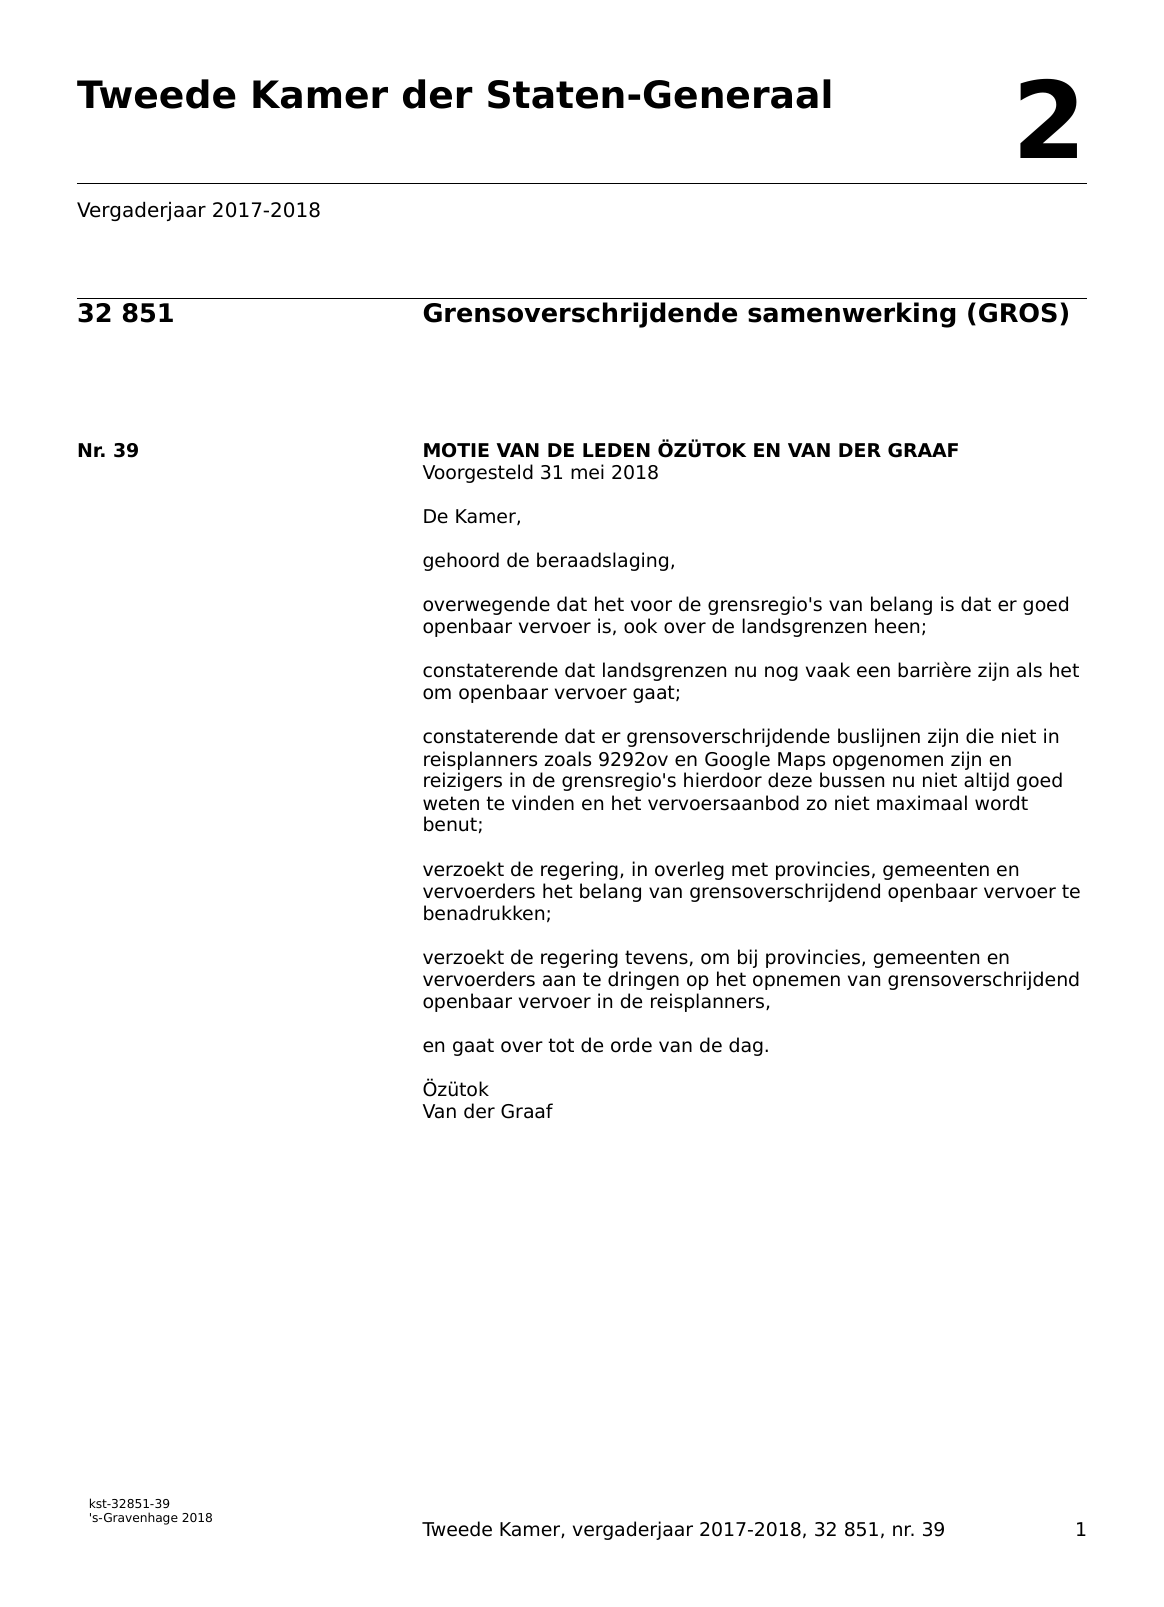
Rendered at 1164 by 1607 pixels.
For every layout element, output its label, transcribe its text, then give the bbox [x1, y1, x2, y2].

text Voorgesteld 31 mei 2018 [422, 462, 1087, 484]
text verzoekt de regering tevens, om bij provincies, gemeenten en vervoerders aan te dringen op het opnemen van grensoverschrijdend openbaar vervoer in de reisplanners, [422, 947, 1087, 1013]
table_cell Vergaderjaar 2017-2018 [77, 184, 1087, 298]
table_header Tweede Kamer der Staten-Generaal [77, 59, 886, 183]
subtitle 32 851 Grensoverschrijdende samenwerking (GROS) [77, 299, 1087, 329]
text en gaat over tot de orde van de dag. [422, 1035, 1087, 1057]
text 's-Gravenhage 2018 [88, 1511, 323, 1525]
text kst-32851-39 [88, 1497, 323, 1511]
table_header 2 [886, 59, 1087, 183]
text constaterende dat landsgrenzen nu nog vaak een barrière zijn als het om openbaar vervoer gaat; [422, 660, 1087, 704]
text constaterende dat er grensoverschrijdende buslijnen zijn die niet in reisplanners zoals 9292ov en Google Maps opgenomen zijn en reizigers in de grensregio's hierdoor deze bussen nu niet altijd goed weten te vinden en het vervoersaanbod zo niet maximaal wordt benut; [422, 726, 1087, 836]
text overwegende dat het voor de grensregio's van belang is dat er goed openbaar vervoer is, ook over de landsgrenzen heen; [422, 594, 1087, 638]
text Özütok [422, 1079, 1087, 1101]
text verzoekt de regering, in overleg met provincies, gemeenten en vervoerders het belang van grensoverschrijdend openbaar vervoer te benadrukken; [422, 858, 1087, 924]
subtitle Nr. 39 MOTIE VAN DE LEDEN ÖZÜTOK EN VAN DER GRAAF [77, 440, 1087, 462]
text gehoord de beraadslaging, [422, 550, 1087, 572]
text Van der Graaf [422, 1101, 1087, 1123]
text De Kamer, [422, 506, 1087, 528]
